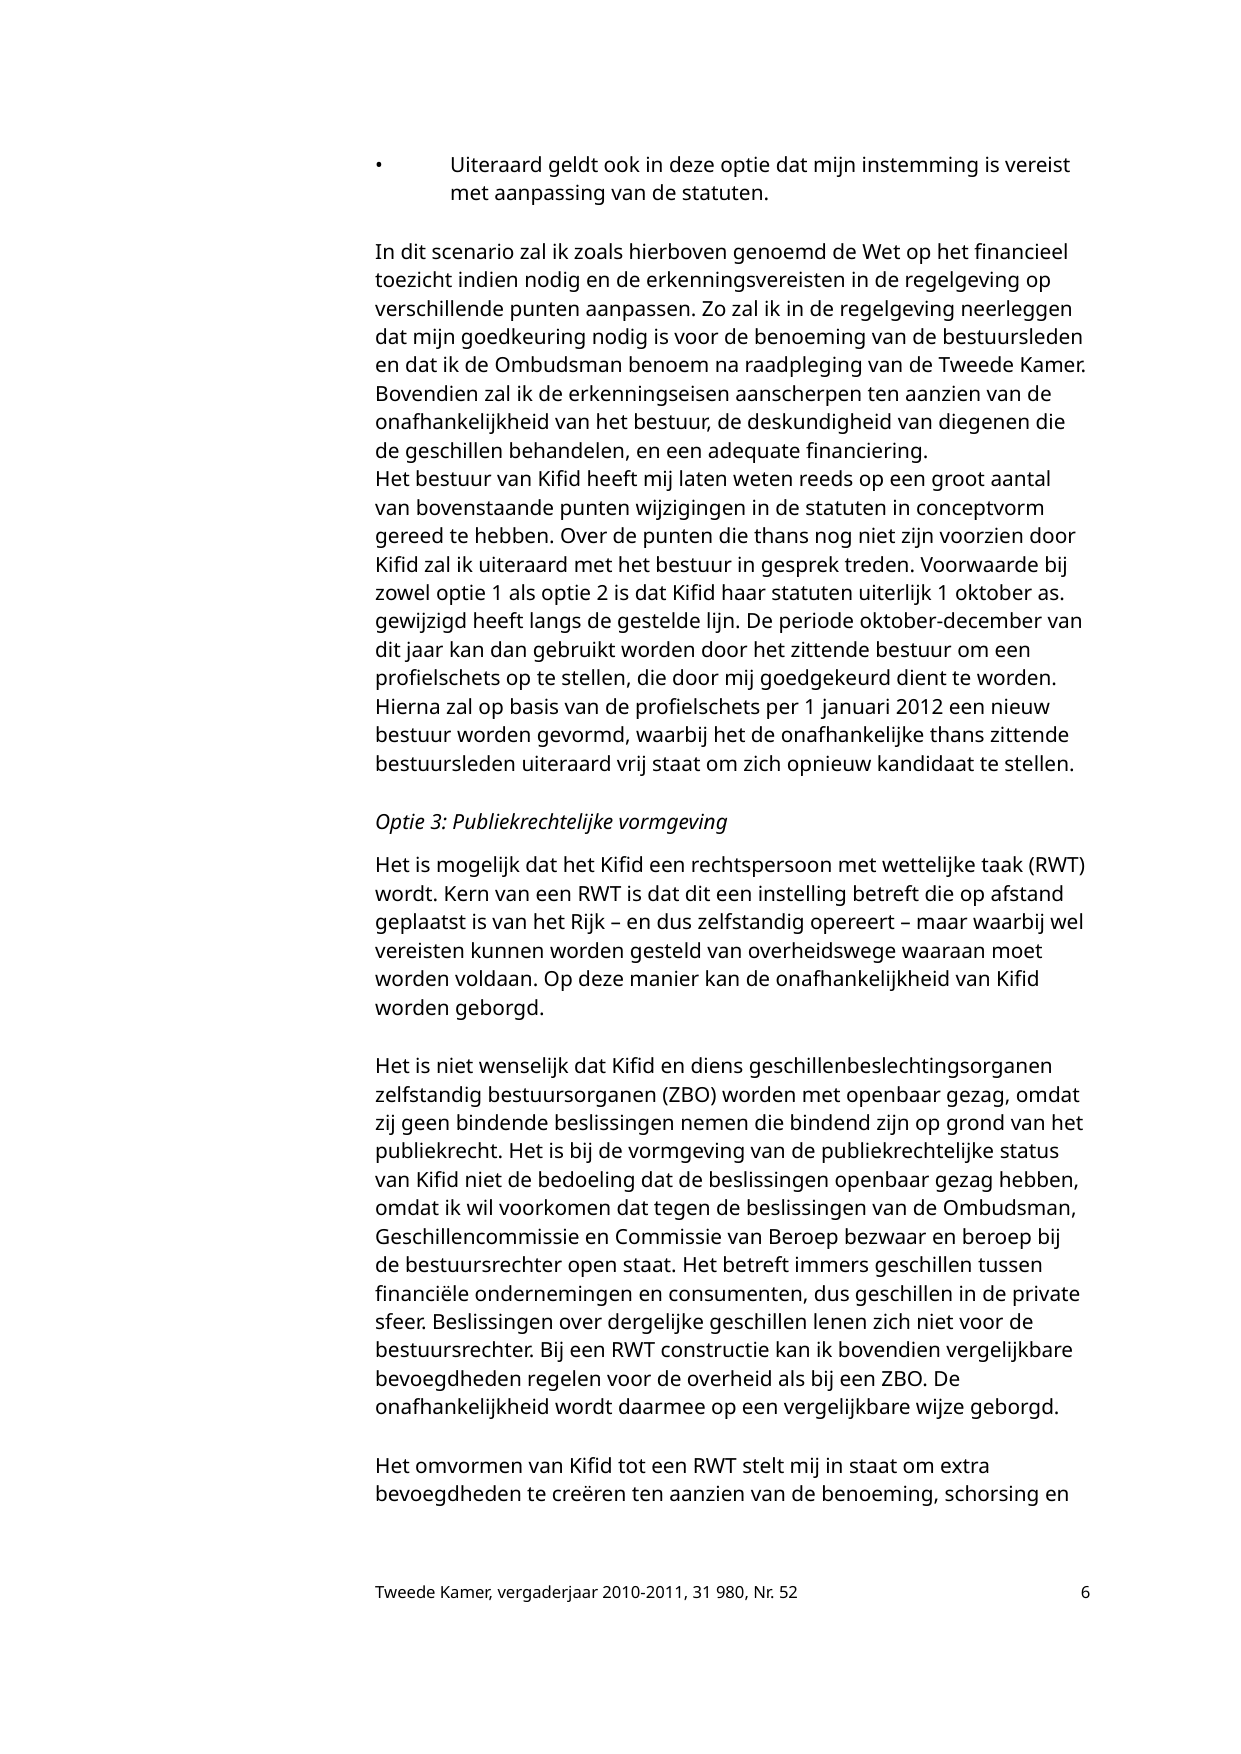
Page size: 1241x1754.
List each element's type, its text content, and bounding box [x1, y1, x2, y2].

text Het is mogelijk dat het Kifid een rechtspersoon met wettelijke taak (RWT) wordt. Kern van een RWT is dat dit een instelling betreft die op afstand geplaatst is van het Rijk – en dus zelfstandig opereert – maar waarbij wel vereisten kunnen worden gesteld van overheidswege waaraan moet worden voldaan. Op deze manier kan de onafhankelijkheid van Kifid worden geborgd. [375, 851, 1090, 1021]
text Optie 3: Publiekrechtelijke vormgeving [375, 807, 1090, 836]
list Uiteraard geldt ook in deze optie dat mijn instemming is vereist met aanpassing van de statuten. [375, 150, 1090, 207]
text Het omvormen van Kifid tot een RWT stelt mij in staat om extra bevoegdheden te creëren ten aanzien van de benoeming, schorsing en [375, 1451, 1090, 1508]
text Het bestuur van Kifid heeft mij laten weten reeds op een groot aantal van bovenstaande punten wijzigingen in de statuten in conceptvorm gereed te hebben. Over de punten die thans nog niet zijn voorzien door Kifid zal ik uiteraard met het bestuur in gesprek treden. Voorwaarde bij zowel optie 1 als optie 2 is dat Kifid haar statuten uiterlijk 1 oktober as. gewijzigd heeft langs de gestelde lijn. De periode oktober-december van dit jaar kan dan gebruikt worden door het zittende bestuur om een profielschets op te stellen, die door mij goedgekeurd dient te worden. Hierna zal op basis van de profielschets per 1 januari 2012 een nieuw bestuur worden gevormd, waarbij het de onafhankelijke thans zittende bestuursleden uiteraard vrij staat om zich opnieuw kandidaat te stellen. [375, 464, 1090, 777]
text In dit scenario zal ik zoals hierboven genoemd de Wet op het financieel toezicht indien nodig en de erkenningsvereisten in de regelgeving op verschillende punten aanpassen. Zo zal ik in de regelgeving neerleggen dat mijn goedkeuring nodig is voor de benoeming van de bestuursleden en dat ik de Ombudsman benoem na raadpleging van de Tweede Kamer. Bovendien zal ik de erkenningseisen aanscherpen ten aanzien van de onafhankelijkheid van het bestuur, de deskundigheid van diegenen die de geschillen behandelen, en een adequate financiering. [375, 237, 1090, 464]
text Het is niet wenselijk dat Kifid en diens geschillenbeslechtingsorganen zelfstandig bestuursorganen (ZBO) worden met openbaar gezag, omdat zij geen bindende beslissingen nemen die bindend zijn op grond van het publiekrecht. Het is bij de vormgeving van de publiekrechtelijke status van Kifid niet de bedoeling dat de beslissingen openbaar gezag hebben, omdat ik wil voorkomen dat tegen de beslissingen van de Ombudsman, Geschillencommissie en Commissie van Beroep bezwaar en beroep bij de bestuursrechter open staat. Het betreft immers geschillen tussen financiële ondernemingen en consumenten, dus geschillen in de private sfeer. Beslissingen over dergelijke geschillen lenen zich niet voor de bestuursrechter. Bij een RWT constructie kan ik bovendien vergelijkbare bevoegdheden regelen voor de overheid als bij een ZBO. De onafhankelijkheid wordt daarmee op een vergelijkbare wijze geborgd. [375, 1051, 1090, 1421]
